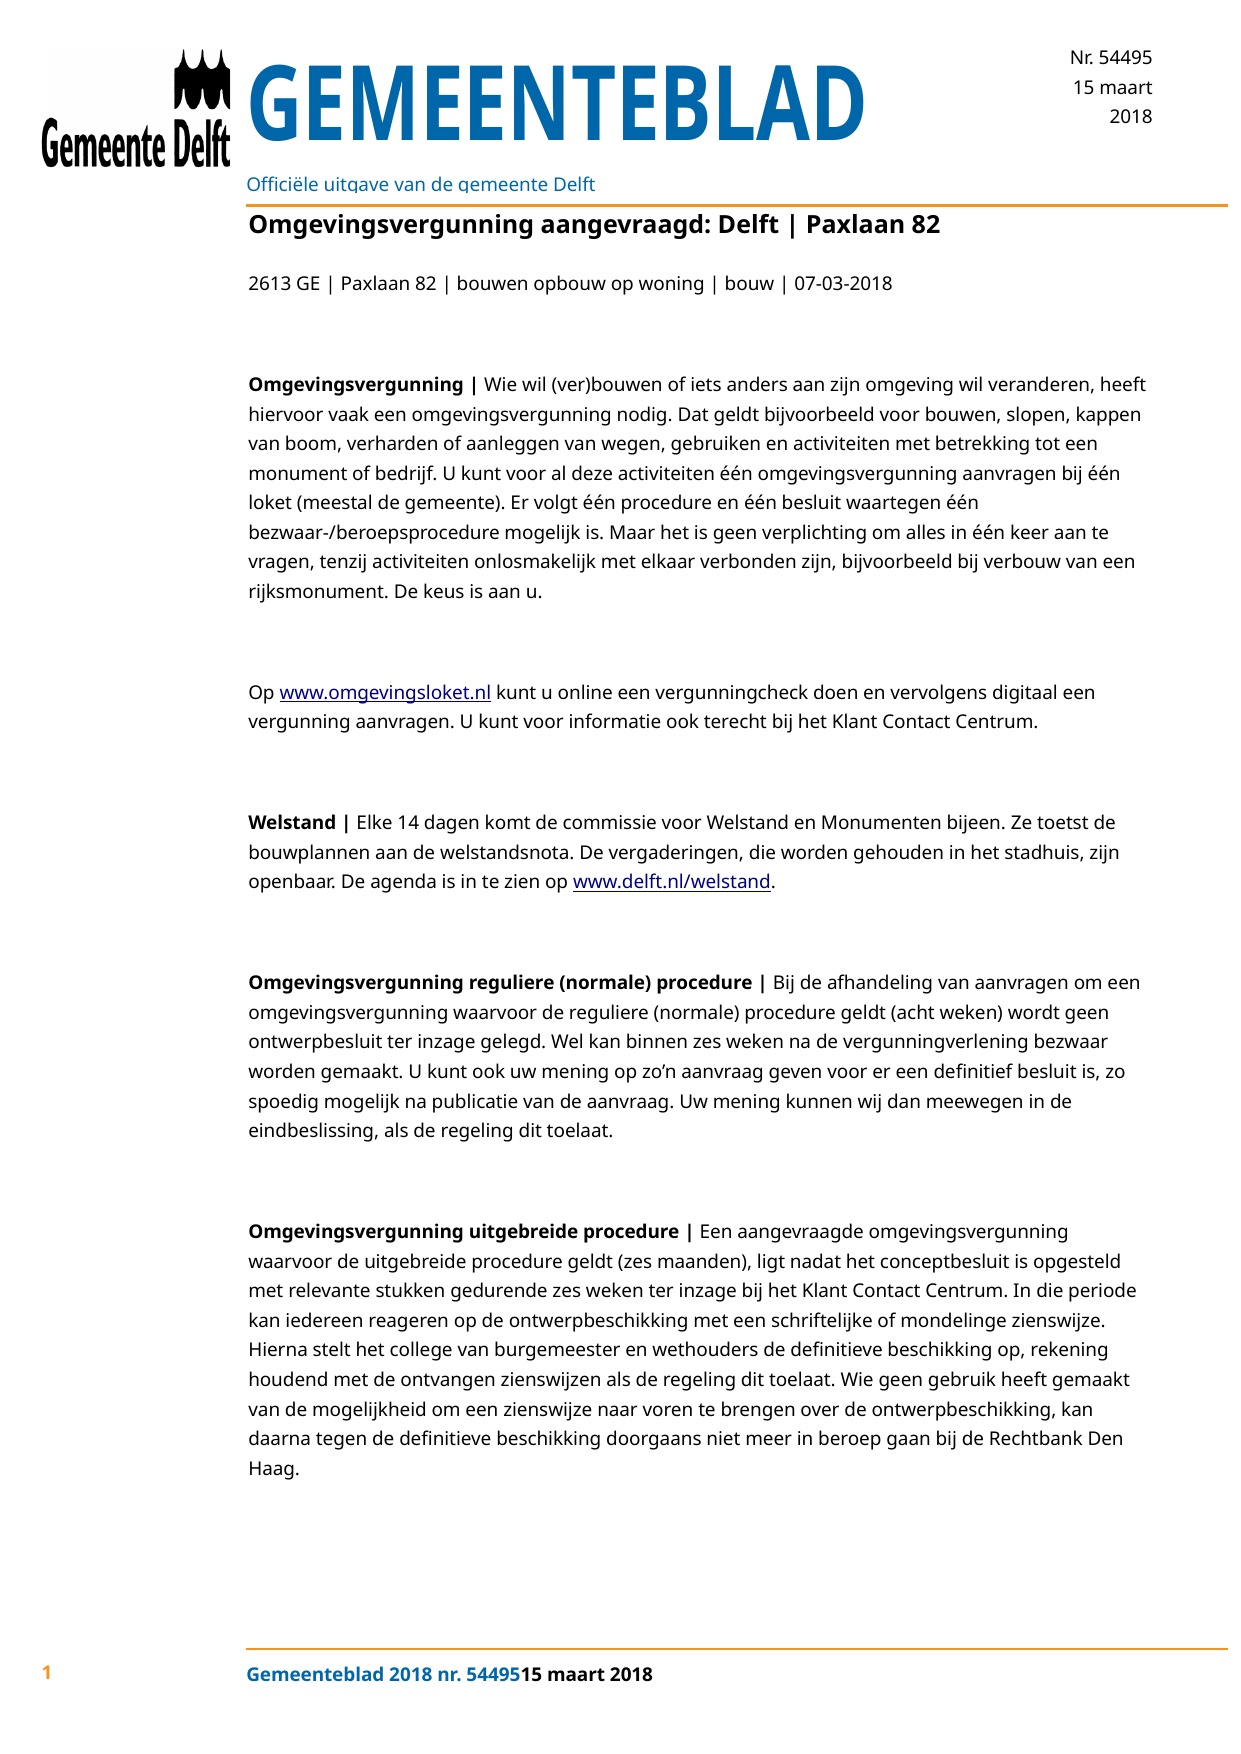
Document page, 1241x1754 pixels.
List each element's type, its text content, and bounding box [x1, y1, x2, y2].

text Op www.omgevingsloket.nl kunt u online een vergunningcheck doen en vervolgens digitaal een vergunning aanvragen. U kunt voor informatie ook terecht bij het Klant Contact Centrum. [248, 679, 1152, 734]
text 2613 GE | Paxlaan 82 | bouwen opbouw op woning | bouw | 07-03-2018 [248, 270, 1152, 296]
text Omgevingsvergunning | Wie wil (ver)bouwen of iets anders aan zijn omgeving wil veranderen, heeft hiervoor vaak een omgevingsvergunning nodig. Dat geldt bijvoorbeeld voor bouwen, slopen, kappen van boom, verharden of aanleggen van wegen, gebruiken en activiteiten met betrekking tot een monument of bedrijf. U kunt voor al deze activiteiten één omgevingsvergunning aanvragen bij één loket (meestal de gemeente). Er volgt één procedure en één besluit waartegen één bezwaar-/beroepsprocedure mogelijk is. Maar het is geen verplichting om alles in één keer aan te vragen, tenzij activiteiten onlosmakelijk met elkaar verbonden zijn, bijvoorbeeld bij verbouw van een rijksmonument. De keus is aan u. [248, 371, 1152, 604]
picture [41, 47, 231, 172]
text Omgevingsvergunning reguliere (normale) procedure | Bij de afhandeling van aanvragen om een omgevingsvergunning waarvoor de reguliere (normale) procedure geldt (acht weken) wordt geen ontwerpbesluit ter inzage gelegd. Wel kan binnen zes weken na de vergunningverlening bezwaar worden gemaakt. U kunt ook uw mening op zo’n aanvraag geven voor er een definitief besluit is, zo spoedig mogelijk na publicatie van de aanvraag. Uw mening kunnen wij dan meewegen in de eindbeslissing, als de regeling dit toelaat. [248, 969, 1152, 1143]
text Omgevingsvergunning uitgebreide procedure | Een aangevraagde omgevingsvergunning waarvoor de uitgebreide procedure geldt (zes maanden), ligt nadat het conceptbesluit is opgesteld met relevante stukken gedurende zes weken ter inzage bij het Klant Contact Centrum. In die periode kan iedereen reageren op de ontwerpbeschikking met een schriftelijke of mondelinge zienswijze. Hierna stelt het college van burgemeester en wethouders de definitieve beschikking op, rekening houdend met de ontvangen zienswijzen als de regeling dit toelaat. Wie geen gebruik heeft gemaakt van de mogelijkheid om een zienswijze naar voren te brengen over de ontwerpbeschikking, kan daarna tegen de definitieve beschikking doorgaans niet meer in beroep gaan bij de Rechtbank Den Haag. [248, 1218, 1152, 1481]
text Welstand | Elke 14 dagen komt de commissie voor Welstand en Monumenten bijeen. Ze toetst de bouwplannen aan de welstandsnota. De vergaderingen, die worden gehouden in het stadhuis, zijn openbaar. De agenda is in te zien op www.delft.nl/welstand. [248, 809, 1152, 894]
text Omgevingsvergunning aangevraagd: Delft | Paxlaan 82 [248, 207, 1152, 241]
